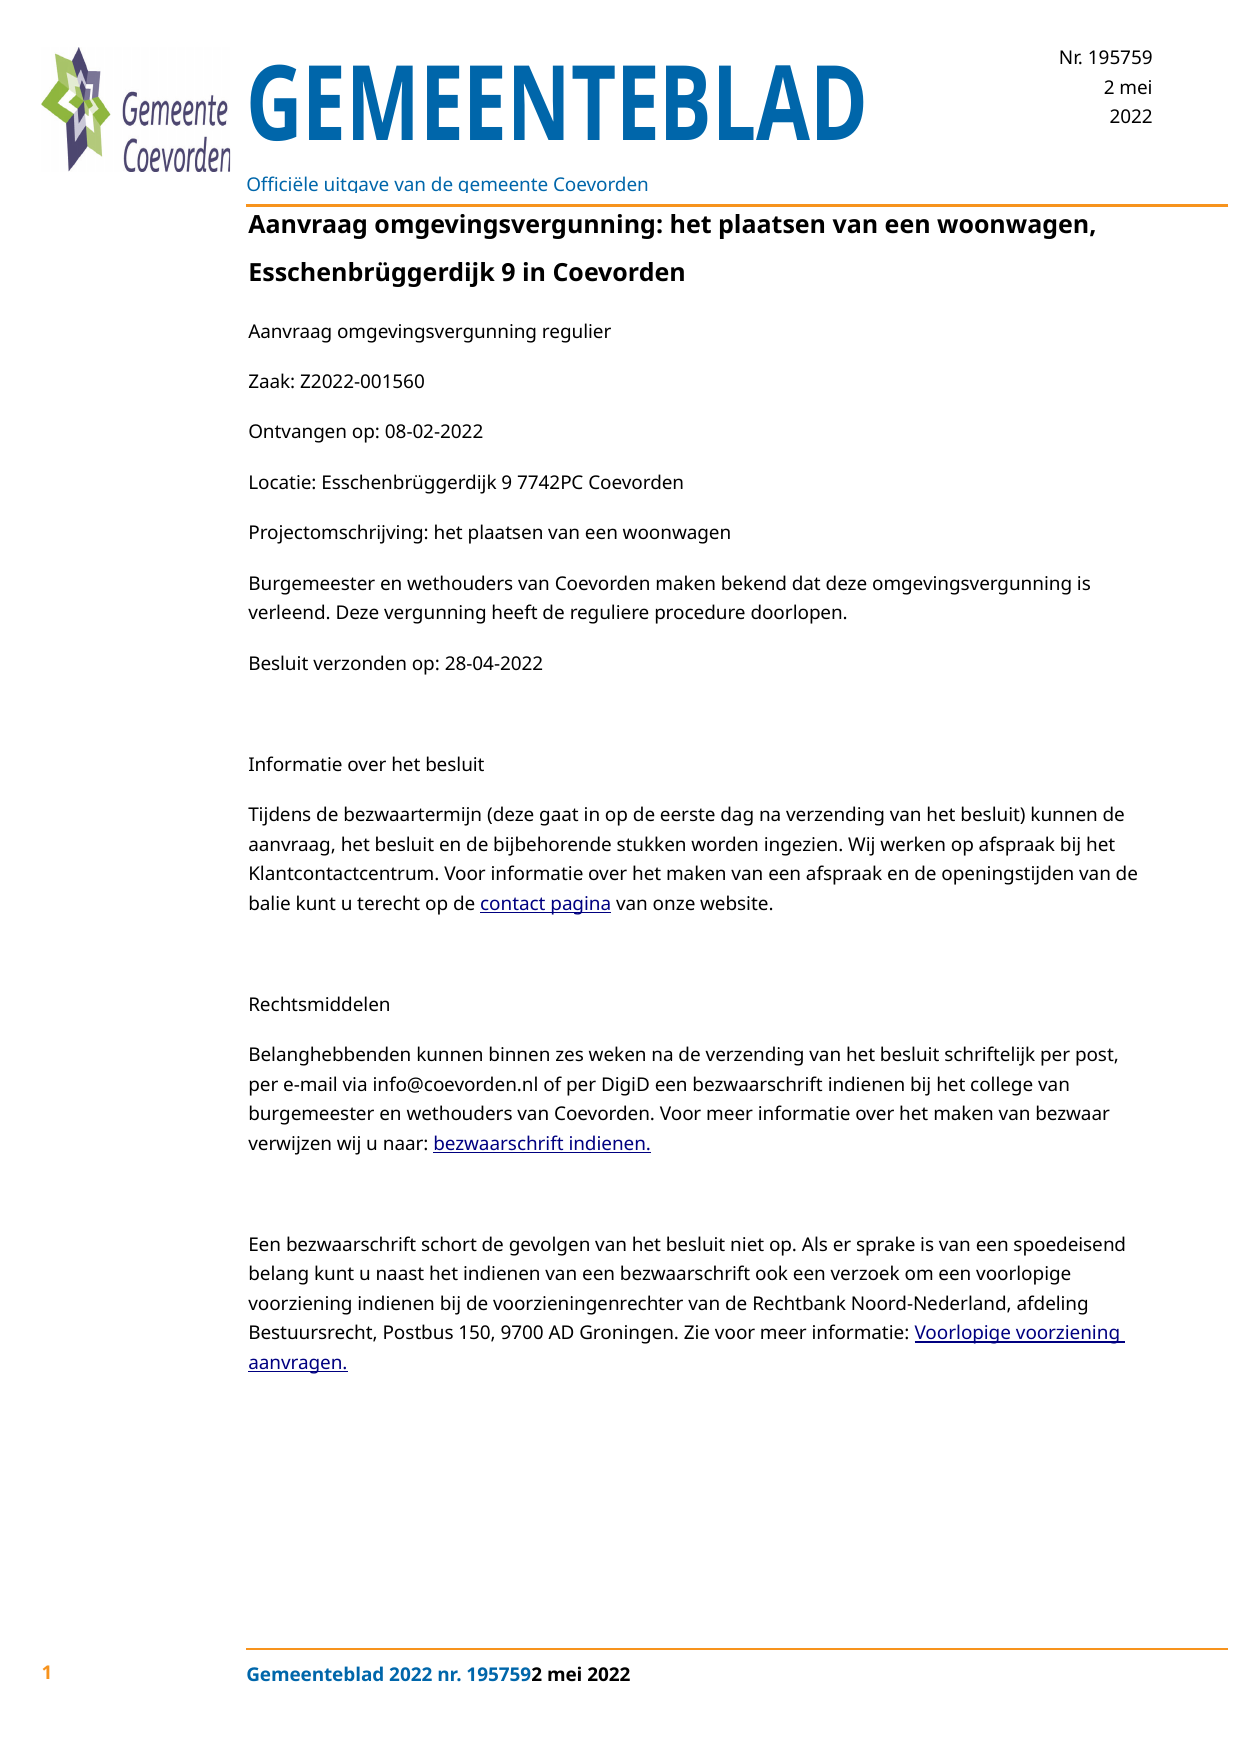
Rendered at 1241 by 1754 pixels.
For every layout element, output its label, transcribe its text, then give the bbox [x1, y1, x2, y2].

text Besluit verzonden op: 28-04-2022 [248, 650, 1152, 676]
text Projectomschrijving: het plaatsen van een woonwagen [248, 519, 1152, 545]
text Zaak: Z2022-001560 [248, 368, 1152, 394]
text Locatie: Esschenbrüggerdijk 9 7742PC Coevorden [248, 469, 1152, 495]
text Tijdens de bezwaartermijn (deze gaat in op de eerste dag na verzending van het besluit) kunnen de aanvraag, het besluit en de bijbehorende stukken worden ingezien. Wij werken op afspraak bij het Klantcontactcentrum. Voor informatie over het maken van een afspraak en de openingstijden van de balie kunt u terecht op de contact pagina van onze website. [248, 801, 1152, 916]
text Rechtsmiddelen [248, 991, 1152, 1017]
text Een bezwaarschrift schort de gevolgen van het besluit niet op. Als er sprake is van een spoedeisend belang kunt u naast het indienen van een bezwaarschrift ook een verzoek om een voorlopige voorziening indienen bij de voorzieningenrechter van de Rechtbank Noord-Nederland, afdeling Bestuursrecht, Postbus 150, 9700 AD Groningen. Zie voor meer informatie: Voorlopige voorziening aanvragen. [248, 1231, 1152, 1375]
picture [41, 47, 231, 172]
text Informatie over het besluit [248, 751, 1152, 777]
text Aanvraag omgevingsvergunning: het plaatsen van een woonwagen, Esschenbrüggerdijk 9 in Coevorden [248, 207, 1152, 288]
text Aanvraag omgevingsvergunning regulier [248, 318, 1152, 344]
text Belanghebbenden kunnen binnen zes weken na de verzending van het besluit schriftelijk per post, per e-mail via info@coevorden.nl of per DigiD een bezwaarschrift indienen bij het college van burgemeester en wethouders van Coevorden. Voor meer informatie over het maken van bezwaar verwijzen wij u naar: bezwaarschrift indienen. [248, 1041, 1152, 1156]
text Ontvangen op: 08-02-2022 [248, 419, 1152, 444]
text Burgemeester en wethouders van Coevorden maken bekend dat deze omgevingsvergunning is verleend. Deze vergunning heeft de reguliere procedure doorlopen. [248, 570, 1152, 625]
